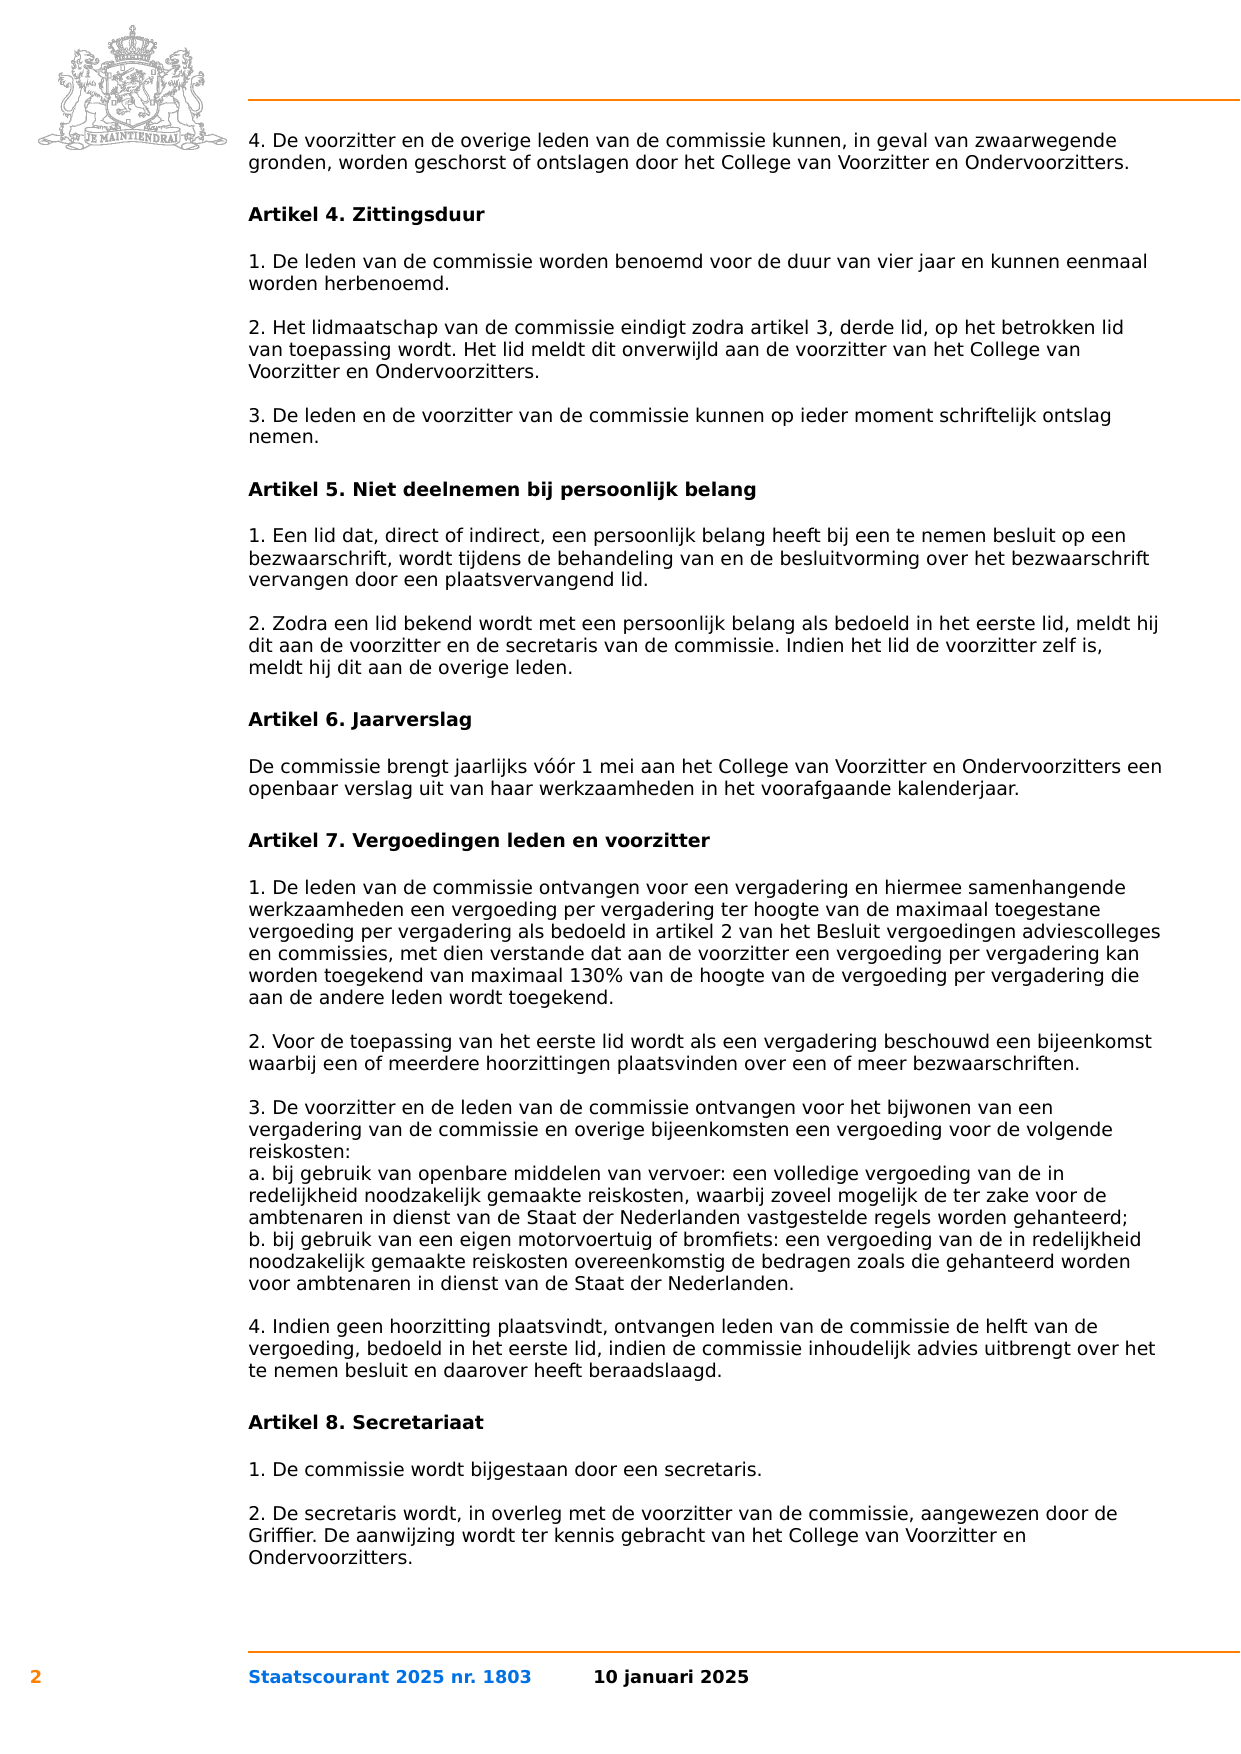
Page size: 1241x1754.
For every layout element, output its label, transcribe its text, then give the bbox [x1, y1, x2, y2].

subtitle Artikel 6. Jaarverslag [248, 709, 1163, 731]
subtitle Artikel 4. Zittingsduur [248, 204, 1163, 226]
text 2. Het lidmaatschap van de commissie eindigt zodra artikel 3, derde lid, op het betrokken lid van toepassing wordt. Het lid meldt dit onverwijld aan de voorzitter van het College van Voorzitter en Ondervoorzitters. [248, 317, 1163, 383]
text b. bij gebruik van een eigen motorvoertuig of bromfiets: een vergoeding van de in redelijkheid noodzakelijk gemaakte reiskosten overeenkomstig de bedragen zoals die gehanteerd worden voor ambtenaren in dienst van de Staat der Nederlanden. [248, 1228, 1163, 1294]
subtitle Artikel 5. Niet deelnemen bij persoonlijk belang [248, 478, 1163, 500]
text 3. De voorzitter en de leden van de commissie ontvangen voor het bijwonen van een vergadering van de commissie en overige bijeenkomsten een vergoeding voor de volgende reiskosten: [248, 1097, 1163, 1163]
text 1. De leden van de commissie ontvangen voor een vergadering en hiermee samenhangende werkzaamheden een vergoeding per vergadering ter hoogte van de maximaal toegestane vergoeding per vergadering als bedoeld in artikel 2 van het Besluit vergoedingen adviescolleges en commissies, met dien verstande dat aan de voorzitter een vergoeding per vergadering kan worden toegekend van maximaal 130% van de hoogte van de vergoeding per vergadering die aan de andere leden wordt toegekend. [248, 877, 1163, 1009]
picture [38, 25, 227, 150]
text 2. De secretaris wordt, in overleg met de voorzitter van de commissie, aangewezen door de Griffier. De aanwijzing wordt ter kennis gebracht van het College van Voorzitter en Ondervoorzitters. [248, 1503, 1163, 1569]
text De commissie brengt jaarlijks vóór 1 mei aan het College van Voorzitter en Ondervoorzitters een openbaar verslag uit van haar werkzaamheden in het voorafgaande kalenderjaar. [248, 756, 1163, 800]
text 2. Zodra een lid bekend wordt met een persoonlijk belang als bedoeld in het eerste lid, meldt hij dit aan de voorzitter en de secretaris van de commissie. Indien het lid de voorzitter zelf is, meldt hij dit aan de overige leden. [248, 613, 1163, 679]
text 4. De voorzitter en de overige leden van de commissie kunnen, in geval van zwaarwegende gronden, worden geschorst of ontslagen door het College van Voorzitter en Ondervoorzitters. [248, 130, 1163, 174]
text 1. De commissie wordt bijgestaan door een secretaris. [248, 1459, 1163, 1481]
text 3. De leden en de voorzitter van de commissie kunnen op ieder moment schriftelijk ontslag nemen. [248, 404, 1163, 448]
subtitle Artikel 8. Secretariaat [248, 1412, 1163, 1434]
text 1. Een lid dat, direct of indirect, een persoonlijk belang heeft bij een te nemen besluit op een bezwaarschrift, wordt tijdens de behandeling van en de besluitvorming over het bezwaarschrift vervangen door een plaatsvervangend lid. [248, 525, 1163, 591]
subtitle Artikel 7. Vergoedingen leden en voorzitter [248, 830, 1163, 852]
text a. bij gebruik van openbare middelen van vervoer: een volledige vergoeding van de in redelijkheid noodzakelijk gemaakte reiskosten, waarbij zoveel mogelijk de ter zake voor de ambtenaren in dienst van de Staat der Nederlanden vastgestelde regels worden gehanteerd; [248, 1163, 1163, 1228]
text 1. De leden van de commissie worden benoemd voor de duur van vier jaar en kunnen eenmaal worden herbenoemd. [248, 251, 1163, 295]
text 4. Indien geen hoorzitting plaatsvindt, ontvangen leden van de commissie de helft van de vergoeding, bedoeld in het eerste lid, indien de commissie inhoudelijk advies uitbrengt over het te nemen besluit en daarover heeft beraadslaagd. [248, 1316, 1163, 1382]
text 2. Voor de toepassing van het eerste lid wordt als een vergadering beschouwd een bijeenkomst waarbij een of meerdere hoorzittingen plaatsvinden over een of meer bezwaarschriften. [248, 1031, 1163, 1075]
